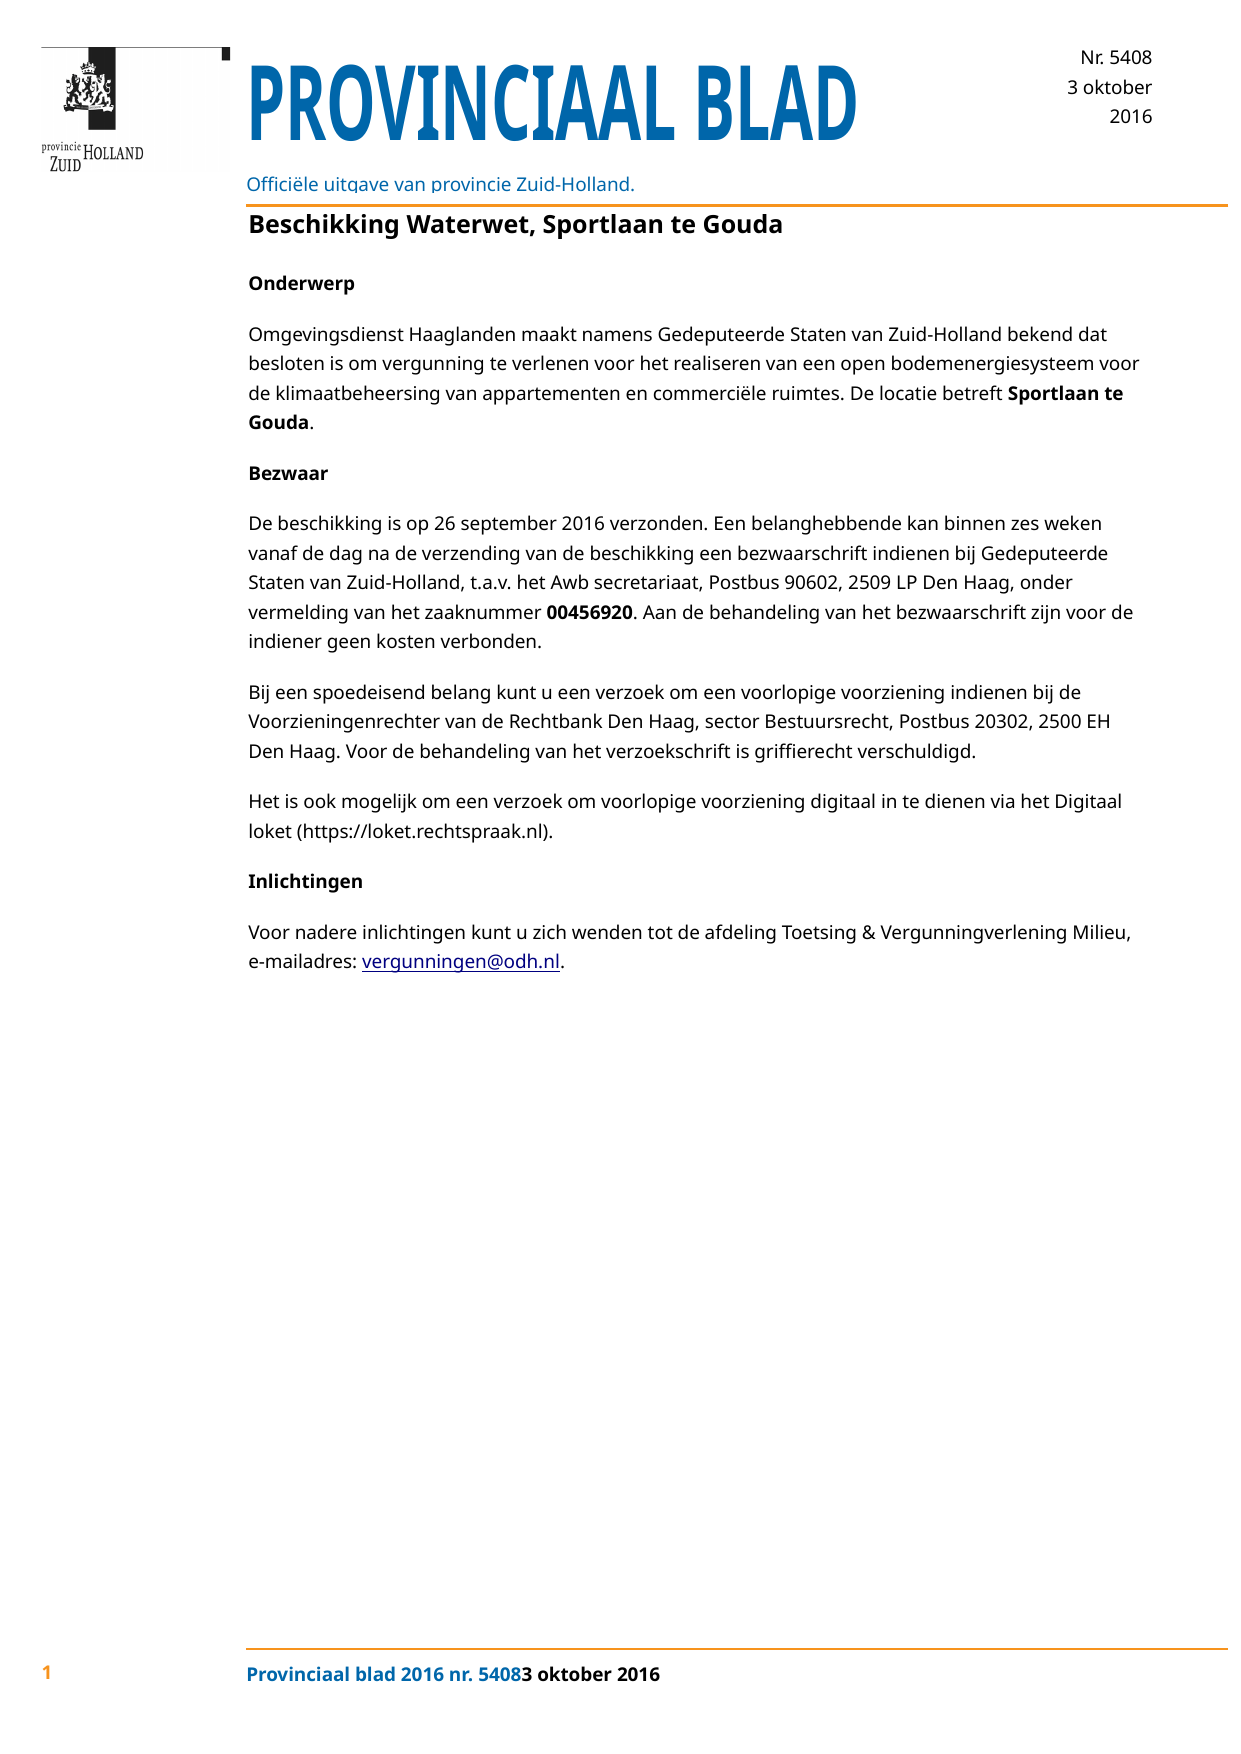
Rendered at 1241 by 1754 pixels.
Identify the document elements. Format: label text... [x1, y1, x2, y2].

text Bezwaar [248, 460, 1152, 486]
text Voor nadere inlichtingen kunt u zich wenden tot de afdeling Toetsing & Vergunningverlening Milieu, e-mailadres: vergunningen@odh.nl. [248, 919, 1152, 974]
text Inlichtingen [248, 869, 1152, 894]
text De beschikking is op 26 september 2016 verzonden. Een belanghebbende kan binnen zes weken vanaf de dag na de verzending van de beschikking een bezwaarschrift indienen bij Gedeputeerde Staten van Zuid-Holland, t.a.v. het Awb secretariaat, Postbus 90602, 2509 LP Den Haag, onder vermelding van het zaaknummer 00456920. Aan de behandeling van het bezwaarschrift zijn voor de indiener geen kosten verbonden. [248, 510, 1152, 654]
text Het is ook mogelijk om een verzoek om voorlopige voorziening digitaal in te dienen via het Digitaal loket (https://loket.rechtspraak.nl). [248, 789, 1152, 844]
text Omgevingsdienst Haaglanden maakt namens Gedeputeerde Staten van Zuid-Holland bekend dat besloten is om vergunning te verlenen voor het realiseren van een open bodemenergiesysteem voor de klimaatbeheersing van appartementen en commerciële ruimtes. De locatie betreft Sportlaan te Gouda. [248, 321, 1152, 435]
text Beschikking Waterwet, Sportlaan te Gouda [248, 207, 1152, 241]
text Bij een spoedeisend belang kunt u een verzoek om een voorlopige voorziening indienen bij de Voorzieningenrechter van de Rechtbank Den Haag, sector Bestuursrecht, Postbus 20302, 2500 EH Den Haag. Voor de behandeling van het verzoekschrift is griffierecht verschuldigd. [248, 679, 1152, 764]
text Onderwerp [248, 270, 1152, 296]
picture [41, 47, 231, 172]
